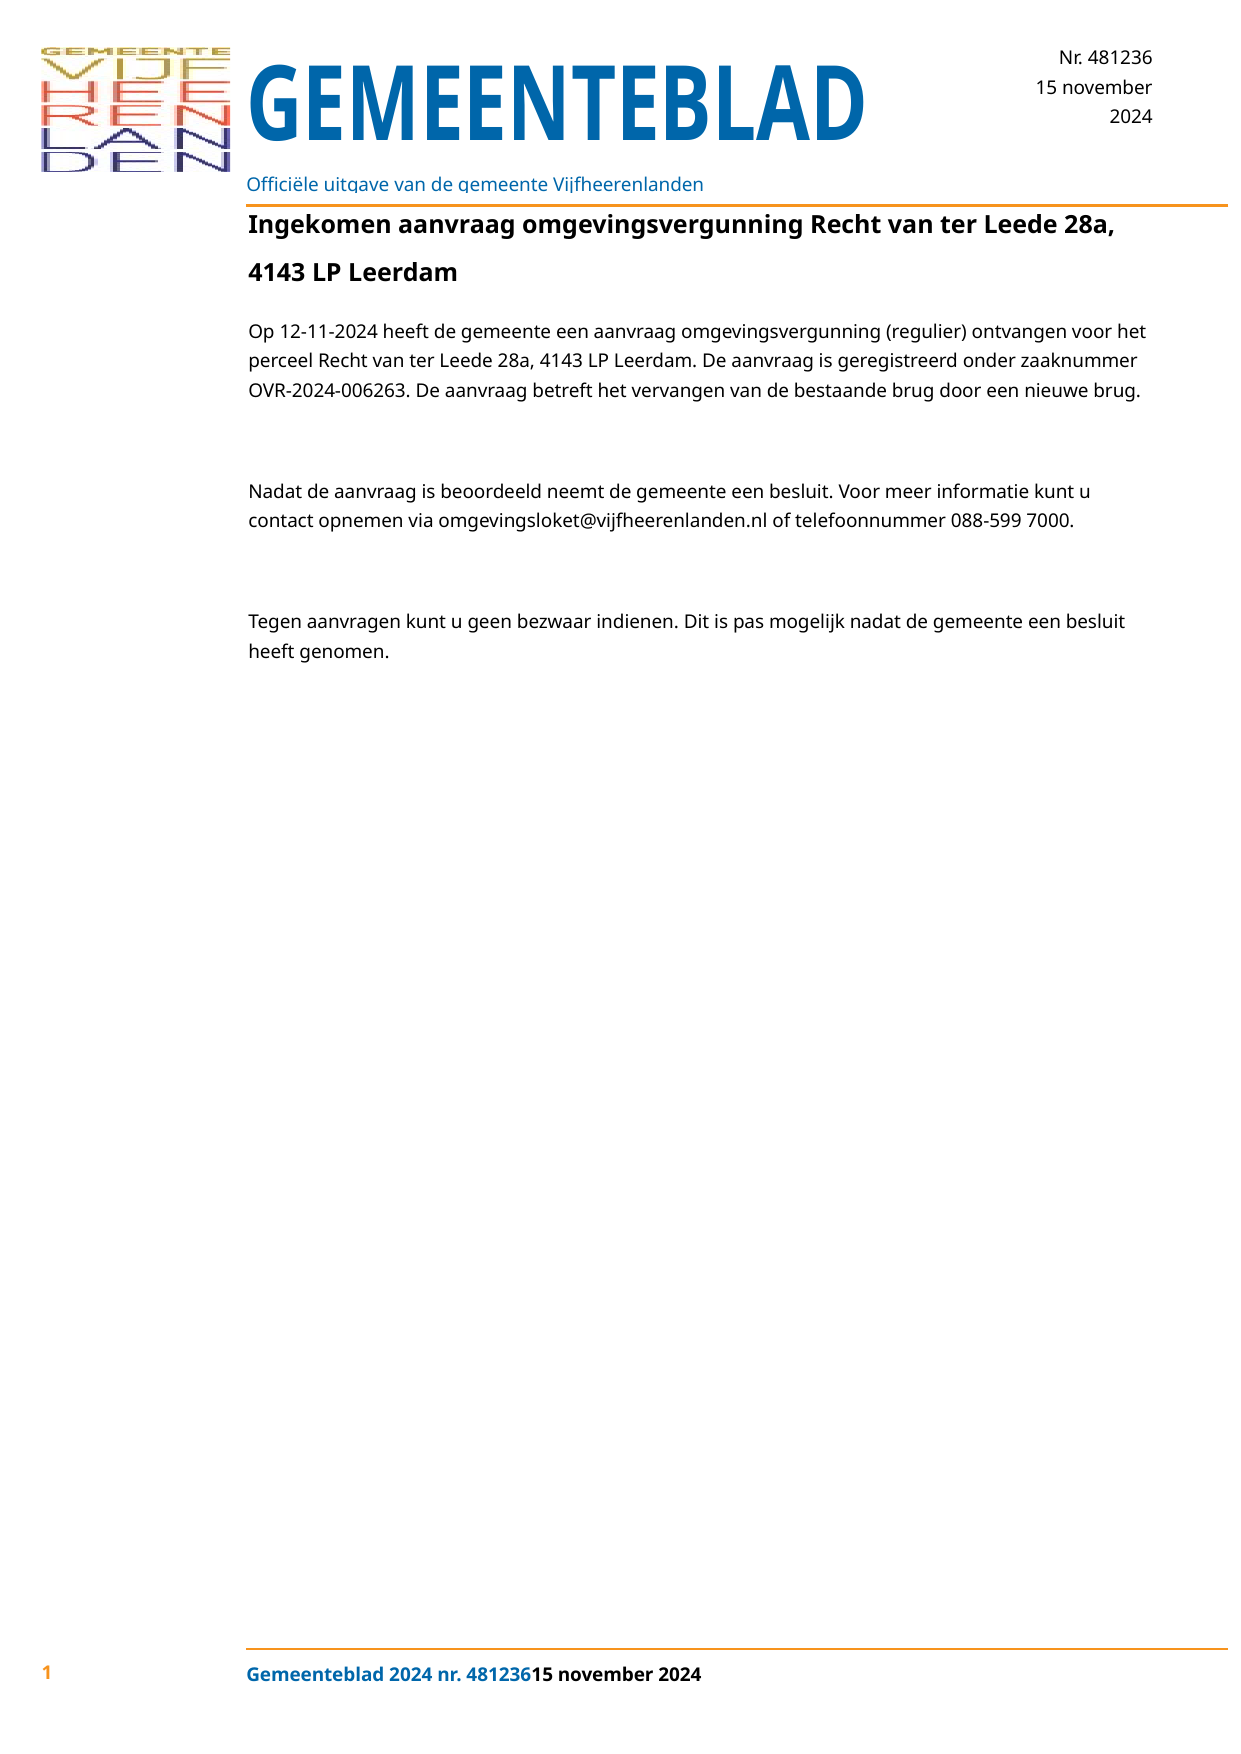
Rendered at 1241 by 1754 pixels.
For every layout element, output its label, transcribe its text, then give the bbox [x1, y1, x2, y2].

text Nadat de aanvraag is beoordeeld neemt de gemeente een besluit. Voor meer informatie kunt u contact opnemen via omgevingsloket@vijfheerenlanden.nl of telefoonnummer 088-599 7000. [248, 478, 1152, 533]
picture [41, 47, 231, 172]
text Tegen aanvragen kunt u geen bezwaar indienen. Dit is pas mogelijk nadat de gemeente een besluit heeft genomen. [248, 608, 1152, 664]
text Ingekomen aanvraag omgevingsvergunning Recht van ter Leede 28a, 4143 LP Leerdam [248, 207, 1152, 288]
text Op 12-11-2024 heeft de gemeente een aanvraag omgevingsvergunning (regulier) ontvangen voor het perceel Recht van ter Leede 28a, 4143 LP Leerdam. De aanvraag is geregistreerd onder zaaknummer OVR-2024-006263. De aanvraag betreft het vervangen van de bestaande brug door een nieuwe brug. [248, 318, 1152, 403]
